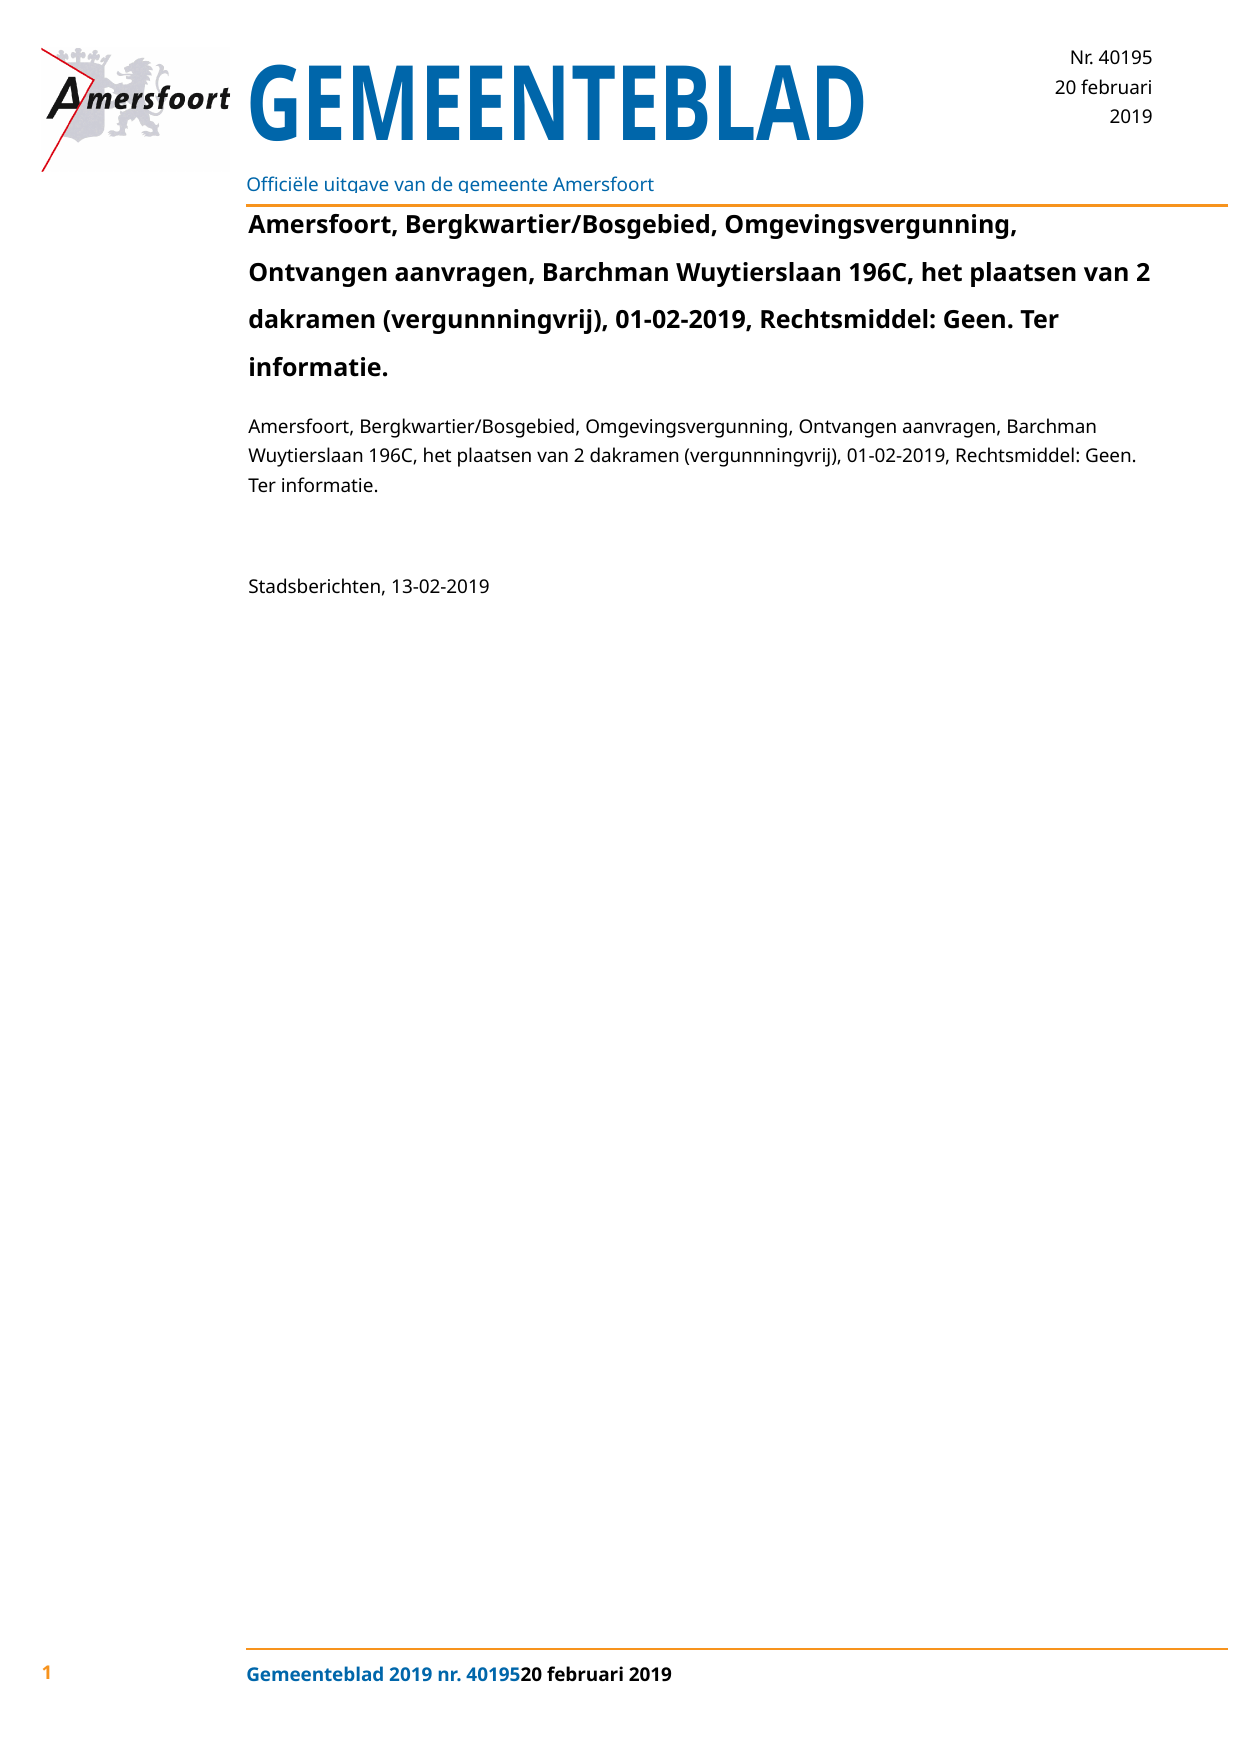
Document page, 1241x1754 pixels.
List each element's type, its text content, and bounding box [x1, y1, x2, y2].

text Amersfoort, Bergkwartier/Bosgebied, Omgevingsvergunning, Ontvangen aanvragen, Barchman Wuytierslaan 196C, het plaatsen van 2 dakramen (vergunnningvrij), 01-02-2019, Rechtsmiddel: Geen. Ter informatie. [248, 207, 1152, 384]
text Amersfoort, Bergkwartier/Bosgebied, Omgevingsvergunning, Ontvangen aanvragen, Barchman Wuytierslaan 196C, het plaatsen van 2 dakramen (vergunnningvrij), 01-02-2019, Rechtsmiddel: Geen. Ter informatie. [248, 413, 1152, 498]
text Stadsberichten, 13-02-2019 [248, 573, 1152, 599]
picture [41, 47, 231, 172]
